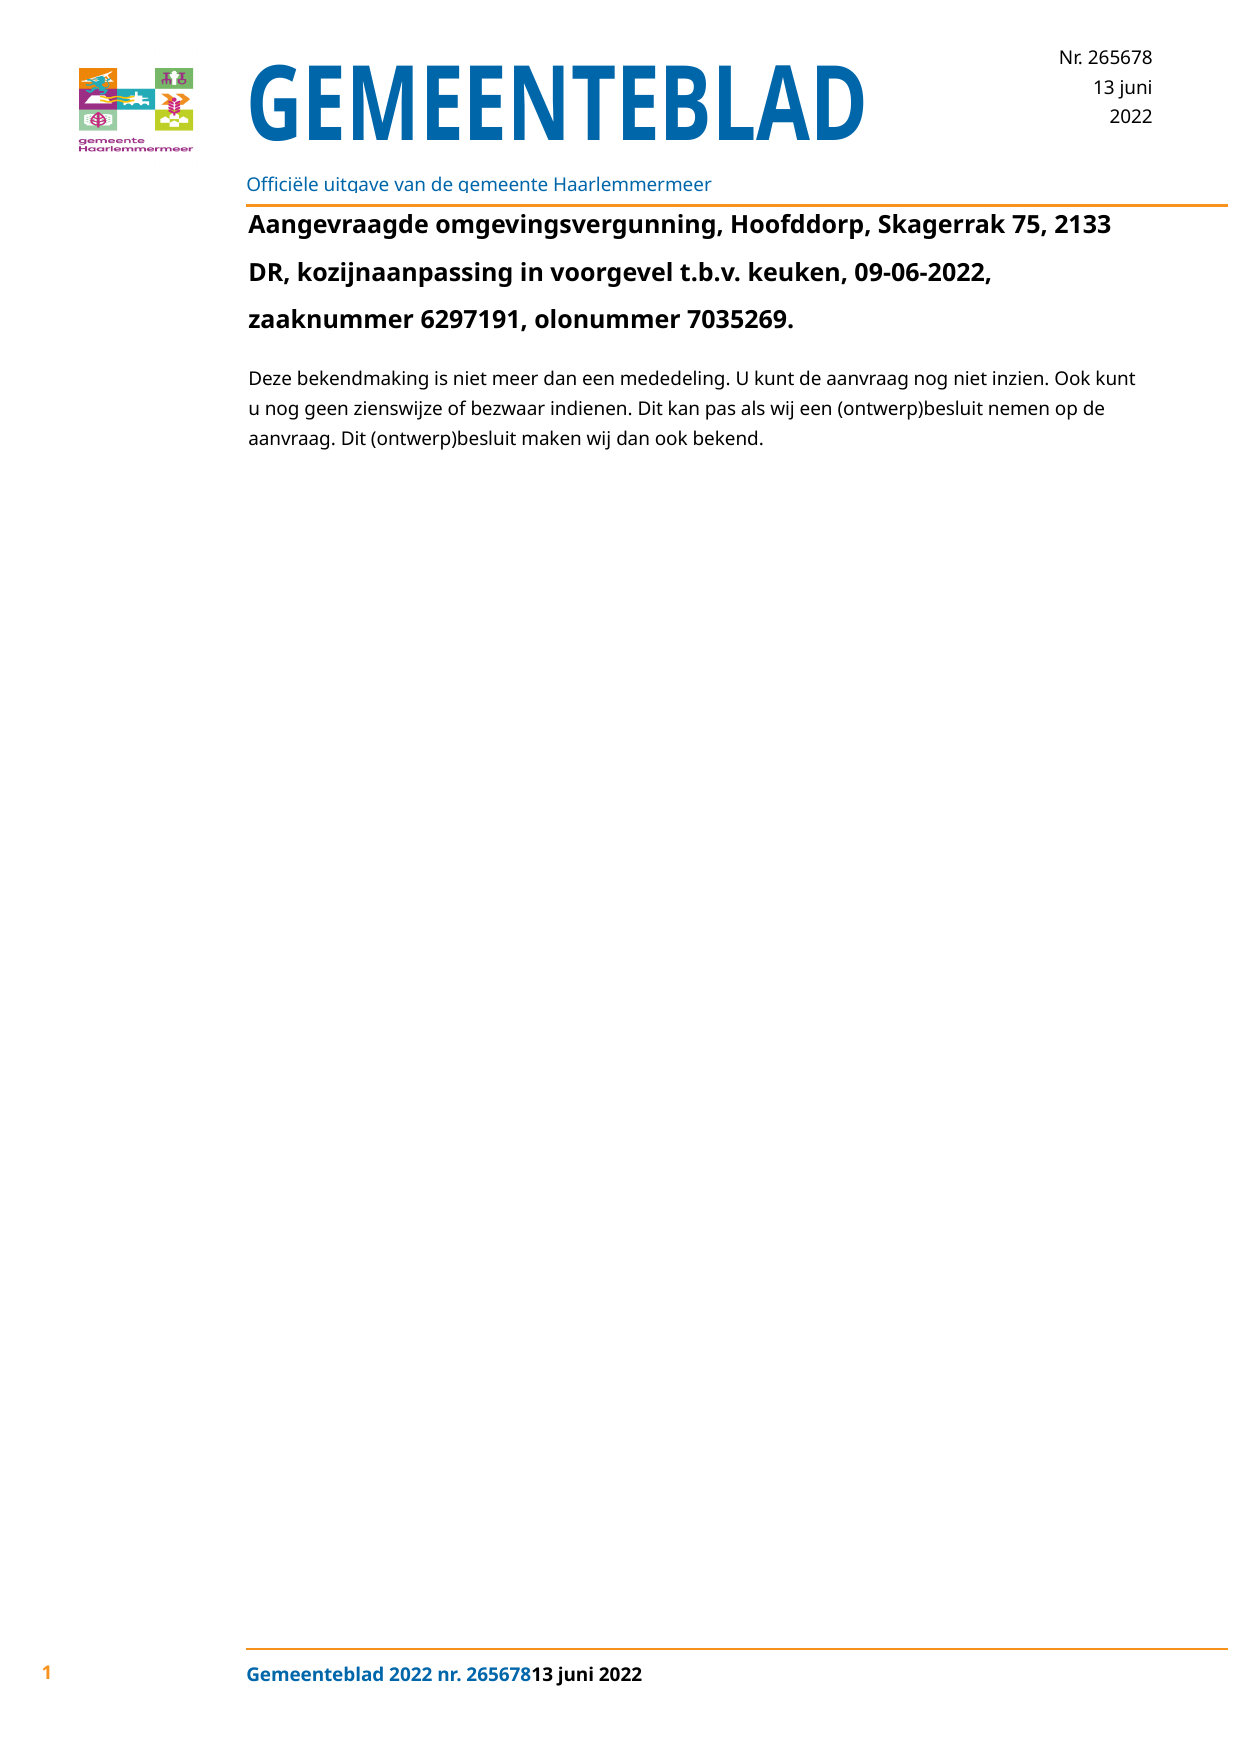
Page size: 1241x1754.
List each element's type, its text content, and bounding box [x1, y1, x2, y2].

picture [41, 47, 231, 172]
text Deze bekendmaking is niet meer dan een mededeling. U kunt de aanvraag nog niet inzien. Ook kunt u nog geen zienswijze of bezwaar indienen. Dit kan pas als wij een (ontwerp)besluit nemen op de aanvraag. Dit (ontwerp)besluit maken wij dan ook bekend. [248, 366, 1152, 450]
text Aangevraagde omgevingsvergunning, Hoofddorp, Skagerrak 75, 2133 DR, kozijnaanpassing in voorgevel t.b.v. keuken, 09-06-2022, zaaknummer 6297191, olonummer 7035269. [248, 207, 1152, 336]
